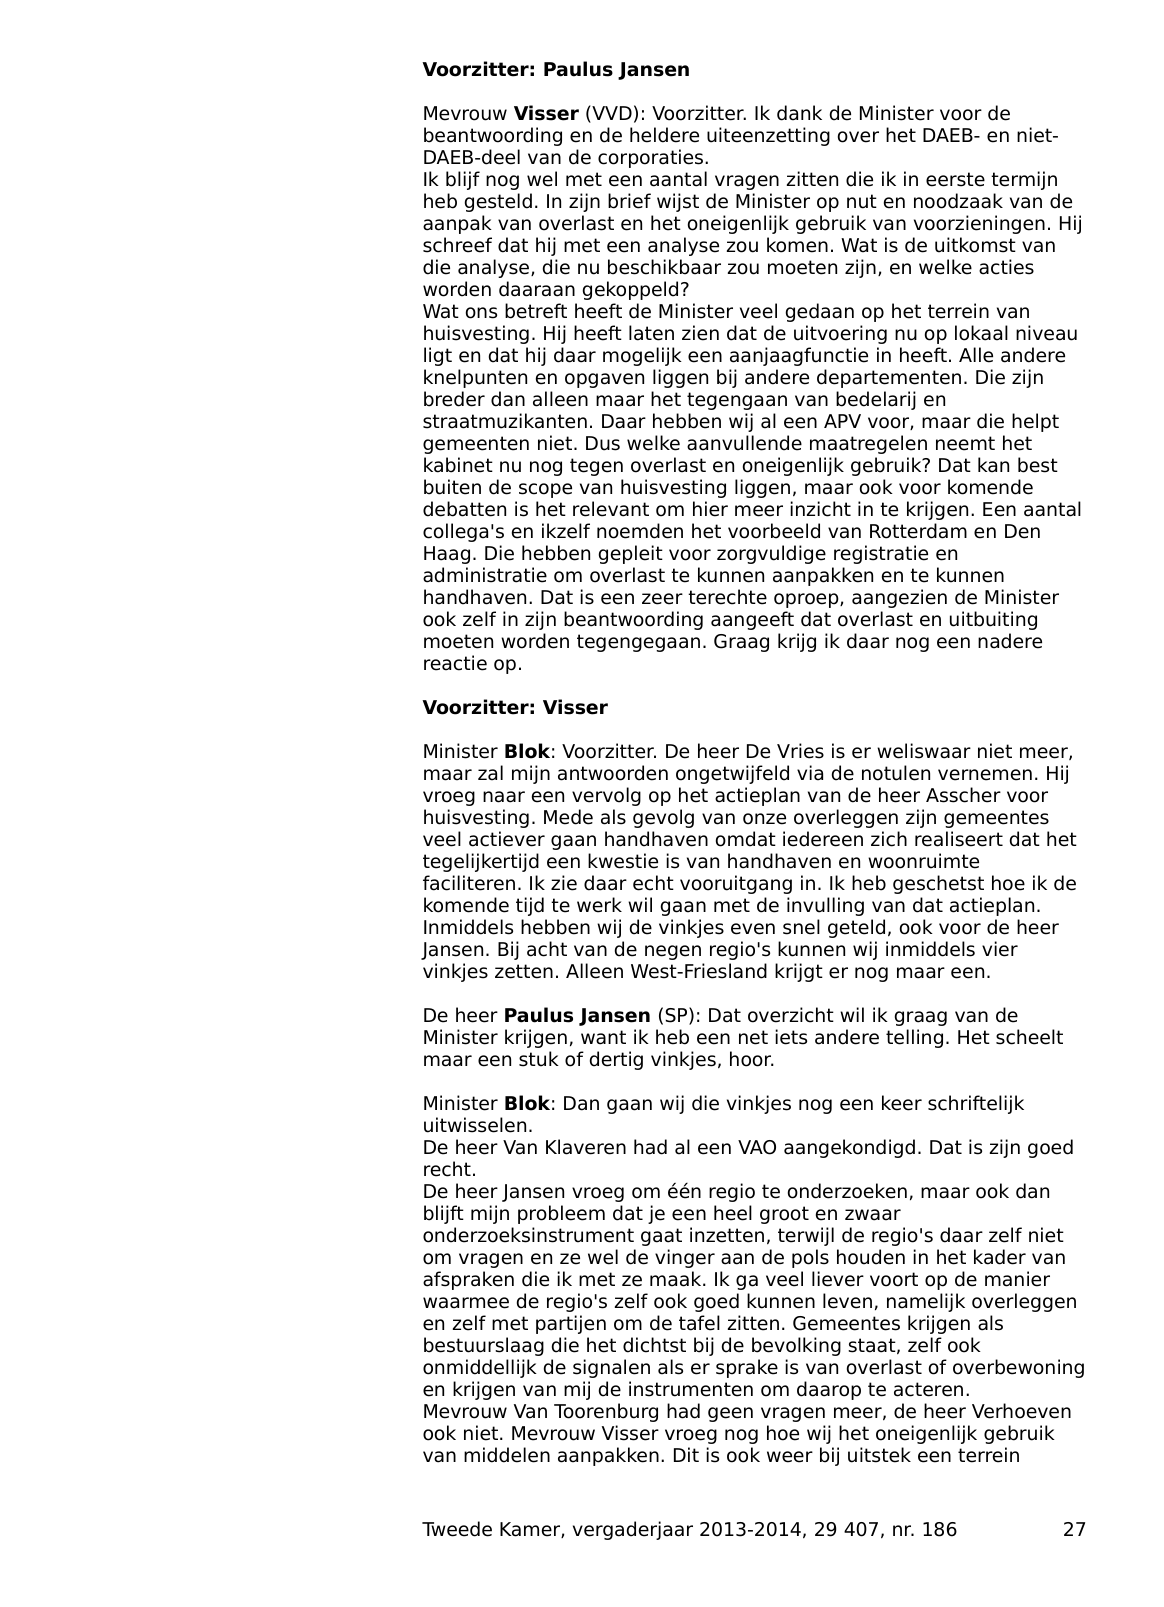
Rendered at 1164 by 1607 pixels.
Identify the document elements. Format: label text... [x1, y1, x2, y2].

text Minister Blok: Voorzitter. De heer De Vries is er weliswaar niet meer, maar zal mijn antwoorden ongetwijfeld via de notulen vernemen. Hij vroeg naar een vervolg op het actieplan van de heer Asscher voor huisvesting. Mede als gevolg van onze overleggen zijn gemeentes veel actiever gaan handhaven omdat iedereen zich realiseert dat het tegelijkertijd een kwestie is van handhaven en woonruimte faciliteren. Ik zie daar echt vooruitgang in. Ik heb geschetst hoe ik de komende tijd te werk wil gaan met de invulling van dat actieplan. [422, 741, 1087, 917]
text Mevrouw Van Toorenburg had geen vragen meer, de heer Verhoeven ook niet. Mevrouw Visser vroeg nog hoe wij het oneigenlijk gebruik van middelen aanpakken. Dit is ook weer bij uitstek een terrein [422, 1401, 1087, 1467]
subtitle Voorzitter: Visser [422, 697, 1087, 719]
text Mevrouw Visser (VVD): Voorzitter. Ik dank de Minister voor de beantwoording en de heldere uiteenzetting over het DAEB- en niet-DAEB-deel van de corporaties. [422, 103, 1087, 169]
text De heer Jansen vroeg om één regio te onderzoeken, maar ook dan blijft mijn probleem dat je een heel groot en zwaar onderzoeksinstrument gaat inzetten, terwijl de regio's daar zelf niet om vragen en ze wel de vinger aan de pols houden in het kader van afspraken die ik met ze maak. Ik ga veel liever voort op de manier waarmee de regio's zelf ook goed kunnen leven, namelijk overleggen en zelf met partijen om de tafel zitten. Gemeentes krijgen als bestuurslaag die het dichtst bij de bevolking staat, zelf ook onmiddellijk de signalen als er sprake is van overlast of overbewoning en krijgen van mij de instrumenten om daarop te acteren. [422, 1181, 1087, 1401]
text Ik blijf nog wel met een aantal vragen zitten die ik in eerste termijn heb gesteld. In zijn brief wijst de Minister op nut en noodzaak van de aanpak van overlast en het oneigenlijk gebruik van voorzieningen. Hij schreef dat hij met een analyse zou komen. Wat is de uitkomst van die analyse, die nu beschikbaar zou moeten zijn, en welke acties worden daaraan gekoppeld? [422, 169, 1087, 301]
subtitle Voorzitter: Paulus Jansen [422, 59, 1087, 81]
text De heer Van Klaveren had al een VAO aangekondigd. Dat is zijn goed recht. [422, 1137, 1087, 1181]
text Minister Blok: Dan gaan wij die vinkjes nog een keer schriftelijk uitwisselen. [422, 1093, 1087, 1137]
text Inmiddels hebben wij de vinkjes even snel geteld, ook voor de heer Jansen. Bij acht van de negen regio's kunnen wij inmiddels vier vinkjes zetten. Alleen West-Friesland krijgt er nog maar een. [422, 917, 1087, 983]
text De heer Paulus Jansen (SP): Dat overzicht wil ik graag van de Minister krijgen, want ik heb een net iets andere telling. Het scheelt maar een stuk of dertig vinkjes, hoor. [422, 1005, 1087, 1071]
text Wat ons betreft heeft de Minister veel gedaan op het terrein van huisvesting. Hij heeft laten zien dat de uitvoering nu op lokaal niveau ligt en dat hij daar mogelijk een aanjaagfunctie in heeft. Alle andere knelpunten en opgaven liggen bij andere departementen. Die zijn breder dan alleen maar het tegengaan van bedelarij en straatmuzikanten. Daar hebben wij al een APV voor, maar die helpt gemeenten niet. Dus welke aanvullende maatregelen neemt het kabinet nu nog tegen overlast en oneigenlijk gebruik? Dat kan best buiten de scope van huisvesting liggen, maar ook voor komende debatten is het relevant om hier meer inzicht in te krijgen. Een aantal collega's en ikzelf noemden het voorbeeld van Rotterdam en Den Haag. Die hebben gepleit voor zorgvuldige registratie en administratie om overlast te kunnen aanpakken en te kunnen handhaven. Dat is een zeer terechte oproep, aangezien de Minister ook zelf in zijn beantwoording aangeeft dat overlast en uitbuiting moeten worden tegengegaan. Graag krijg ik daar nog een nadere reactie op. [422, 301, 1087, 675]
